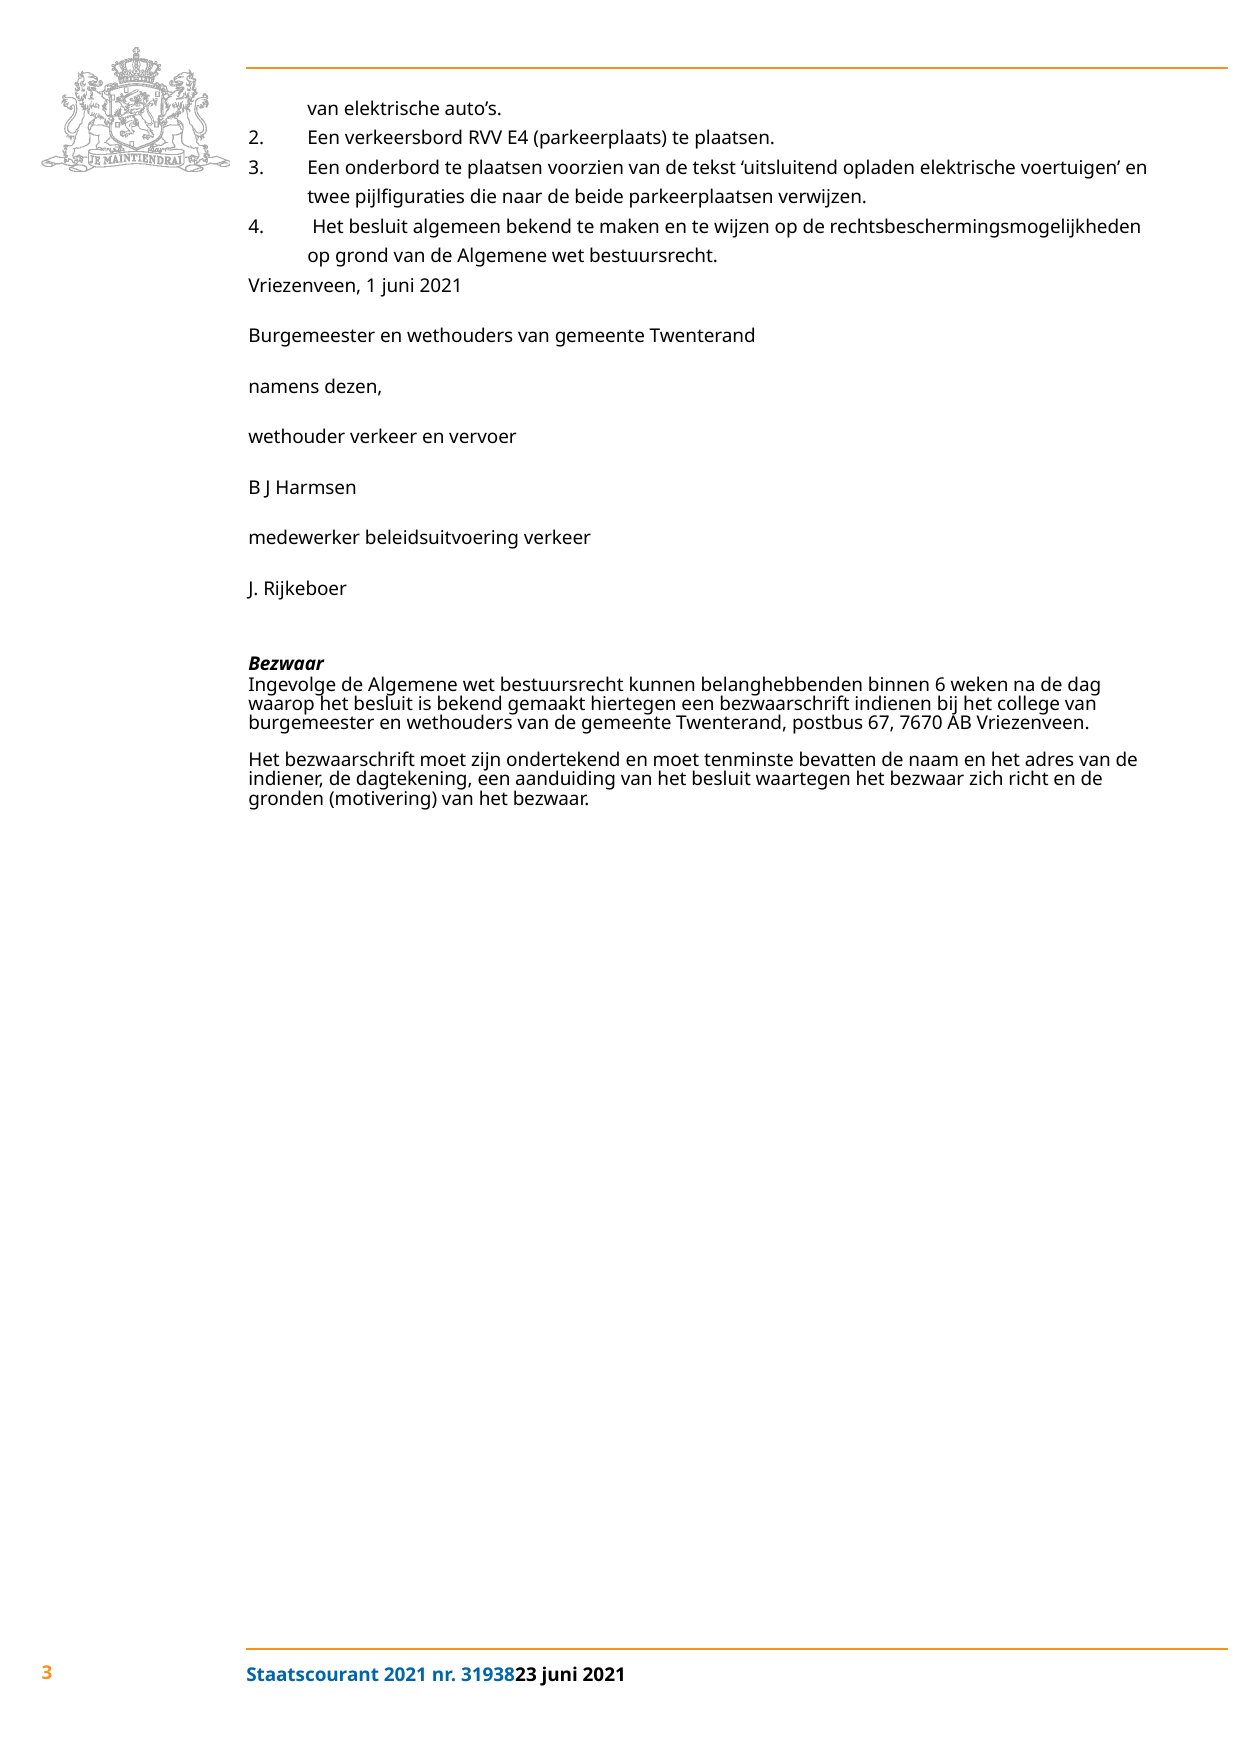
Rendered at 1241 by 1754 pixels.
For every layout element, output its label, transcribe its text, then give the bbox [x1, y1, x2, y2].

text Vriezenveen, 1 juni 2021 [248, 272, 1152, 298]
list Het besluit algemeen bekend te maken en te wijzen op de rechtsbeschermingsmogelijkheden op grond van de Algemene wet bestuursrecht. [248, 213, 1152, 268]
text medewerker beleidsuitvoering verkeer [248, 524, 1152, 550]
list Een onderbord te plaatsen voorzien van de tekst ‘uitsluitend opladen elektrische voertuigen’ en twee pijlfiguraties die naar de beide parkeerplaatsen verwijzen. [248, 154, 1152, 209]
text Bezwaar [248, 650, 1152, 676]
text Het bezwaarschrift moet zijn ondertekend en moet tenminste bevatten de naam en het adres van de indiener, de dagtekening, een aanduiding van het besluit waartegen het bezwaar zich richt en de gronden (motivering) van het bezwaar. [248, 751, 1152, 809]
picture [41, 47, 231, 172]
text B J Harmsen [248, 474, 1152, 500]
list van elektrische auto’s. [248, 95, 1152, 121]
text Burgemeester en wethouders van gemeente Twenterand [248, 323, 1152, 348]
text Ingevolge de Algemene wet bestuursrecht kunnen belanghebbenden binnen 6 weken na de dag waarop het besluit is bekend gemaakt hiertegen een bezwaarschrift indienen bij het college van burgemeester en wethouders van de gemeente Twenterand, postbus 67, 7670 AB Vriezenveen. [248, 676, 1152, 733]
text J. Rijkeboer [248, 575, 1152, 601]
list Een verkeersbord RVV E4 (parkeerplaats) te plaatsen. [248, 124, 1152, 150]
text wethouder verkeer en vervoer [248, 423, 1152, 449]
text namens dezen, [248, 373, 1152, 399]
